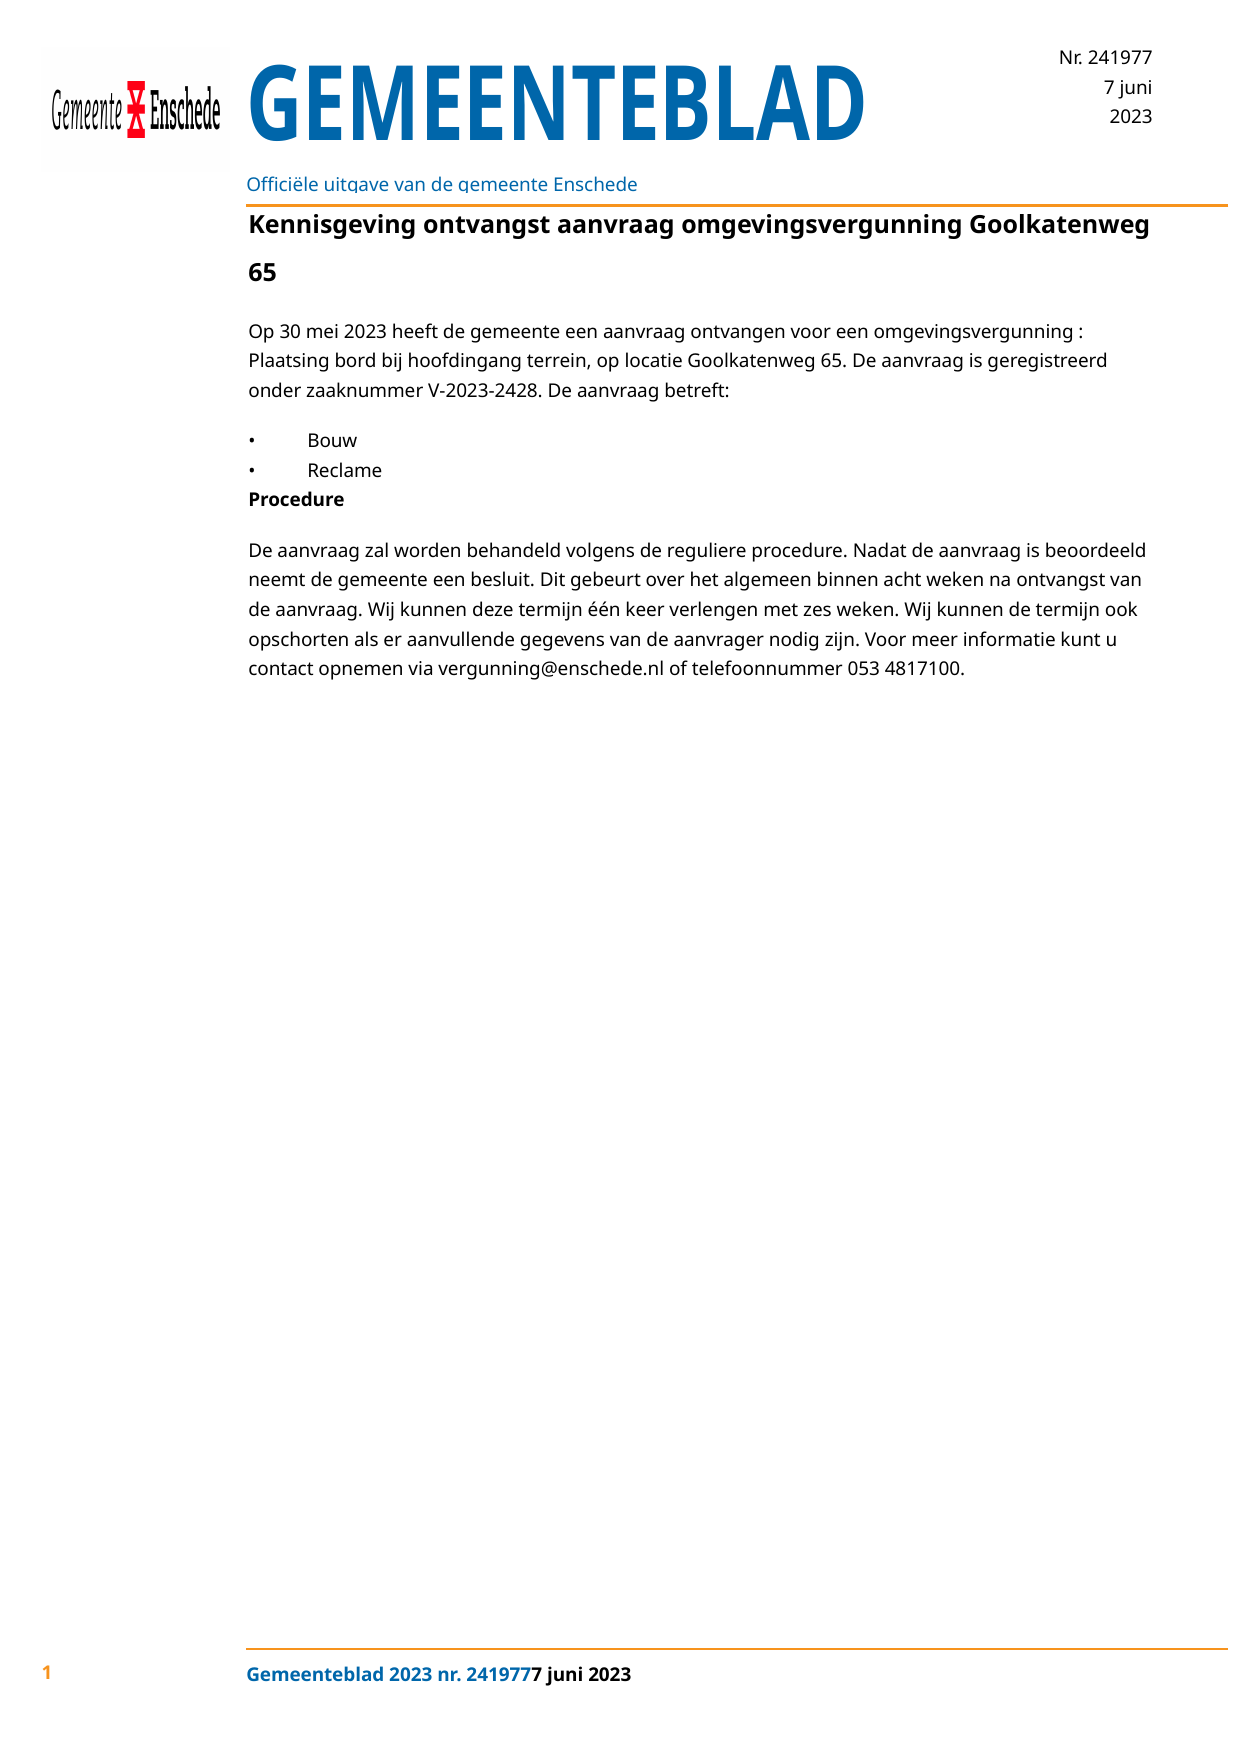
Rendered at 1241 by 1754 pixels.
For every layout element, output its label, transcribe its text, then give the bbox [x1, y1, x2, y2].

list Bouw [248, 427, 1152, 453]
text Kennisgeving ontvangst aanvraag omgevingsvergunning Goolkatenweg 65 [248, 207, 1152, 288]
list Reclame [248, 457, 1152, 483]
picture [41, 47, 231, 172]
text Procedure [248, 487, 1152, 512]
text Op 30 mei 2023 heeft de gemeente een aanvraag ontvangen voor een omgevingsvergunning : Plaatsing bord bij hoofdingang terrein, op locatie Goolkatenweg 65. De aanvraag is geregistreerd onder zaaknummer V-2023-2428. De aanvraag betreft: [248, 318, 1152, 403]
text De aanvraag zal worden behandeld volgens de reguliere procedure. Nadat de aanvraag is beoordeeld neemt de gemeente een besluit. Dit gebeurt over het algemeen binnen acht weken na ontvangst van de aanvraag. Wij kunnen deze termijn één keer verlengen met zes weken. Wij kunnen de termijn ook opschorten als er aanvullende gegevens van de aanvrager nodig zijn. Voor meer informatie kunt u contact opnemen via vergunning@enschede.nl of telefoonnummer 053 4817100. [248, 537, 1152, 681]
